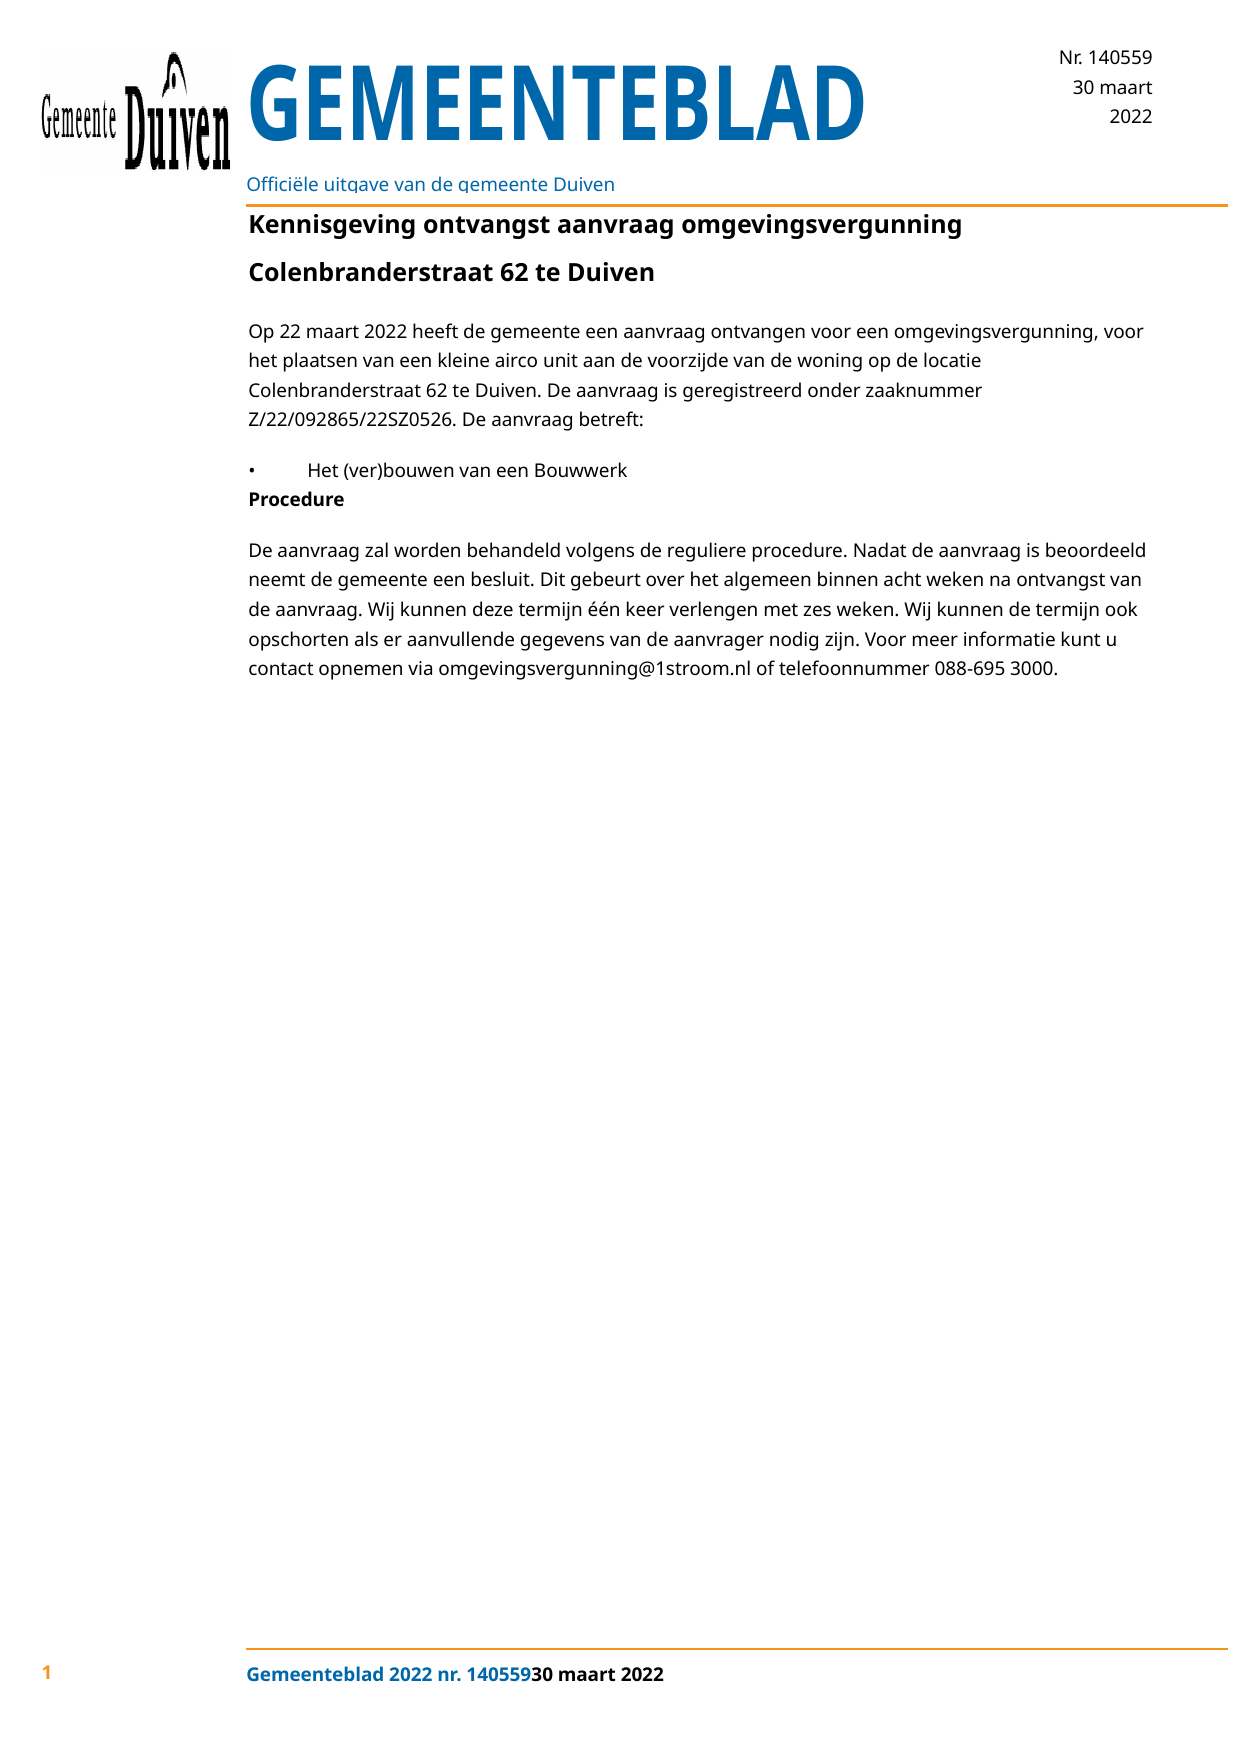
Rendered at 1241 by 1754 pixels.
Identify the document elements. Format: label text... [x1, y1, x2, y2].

picture [41, 47, 231, 172]
list Het (ver)bouwen van een Bouwwerk [248, 457, 1152, 483]
text De aanvraag zal worden behandeld volgens de reguliere procedure. Nadat de aanvraag is beoordeeld neemt de gemeente een besluit. Dit gebeurt over het algemeen binnen acht weken na ontvangst van de aanvraag. Wij kunnen deze termijn één keer verlengen met zes weken. Wij kunnen de termijn ook opschorten als er aanvullende gegevens van de aanvrager nodig zijn. Voor meer informatie kunt u contact opnemen via omgevingsvergunning@1stroom.nl of telefoonnummer 088-695 3000. [248, 537, 1152, 681]
text Op 22 maart 2022 heeft de gemeente een aanvraag ontvangen voor een omgevingsvergunning, voor het plaatsen van een kleine airco unit aan de voorzijde van de woning op de locatie Colenbranderstraat 62 te Duiven. De aanvraag is geregistreerd onder zaaknummer Z/22/092865/22SZ0526. De aanvraag betreft: [248, 318, 1152, 432]
text Procedure [248, 487, 1152, 512]
text Kennisgeving ontvangst aanvraag omgevingsvergunning Colenbranderstraat 62 te Duiven [248, 207, 1152, 288]
